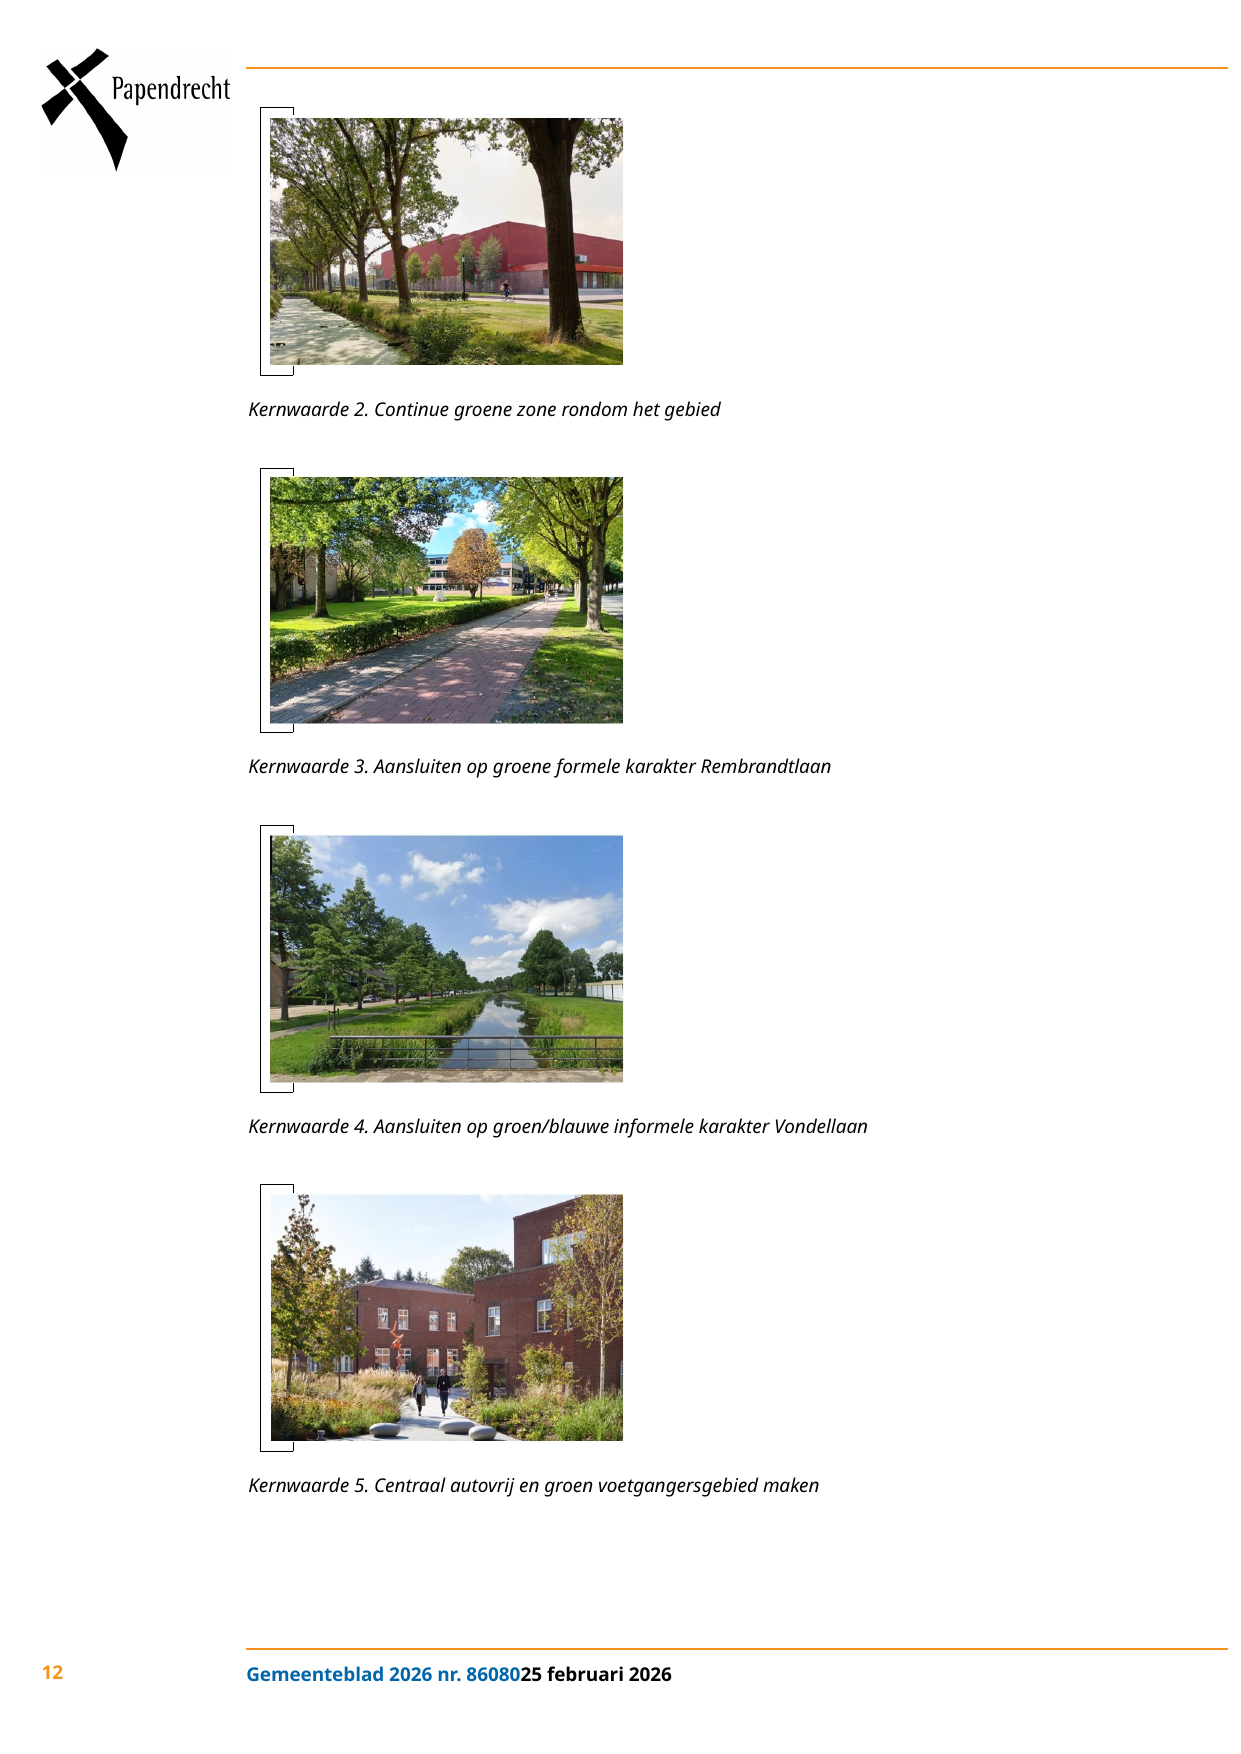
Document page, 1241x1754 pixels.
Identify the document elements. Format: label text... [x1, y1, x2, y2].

picture [268, 833, 624, 1083]
text Kernwaarde 2. Continue groene zone rondom het gebied [248, 396, 1152, 422]
picture [268, 476, 624, 724]
picture [41, 47, 231, 172]
picture [268, 115, 624, 366]
picture [268, 1193, 624, 1442]
text Kernwaarde 4. Aansluiten op groen/blauwe informele karakter Vondellaan [248, 1113, 1152, 1139]
text Kernwaarde 5. Centraal autovrij en groen voetgangersgebied maken [248, 1472, 1152, 1498]
text Kernwaarde 3. Aansluiten op groene formele karakter Rembrandtlaan [248, 753, 1152, 779]
